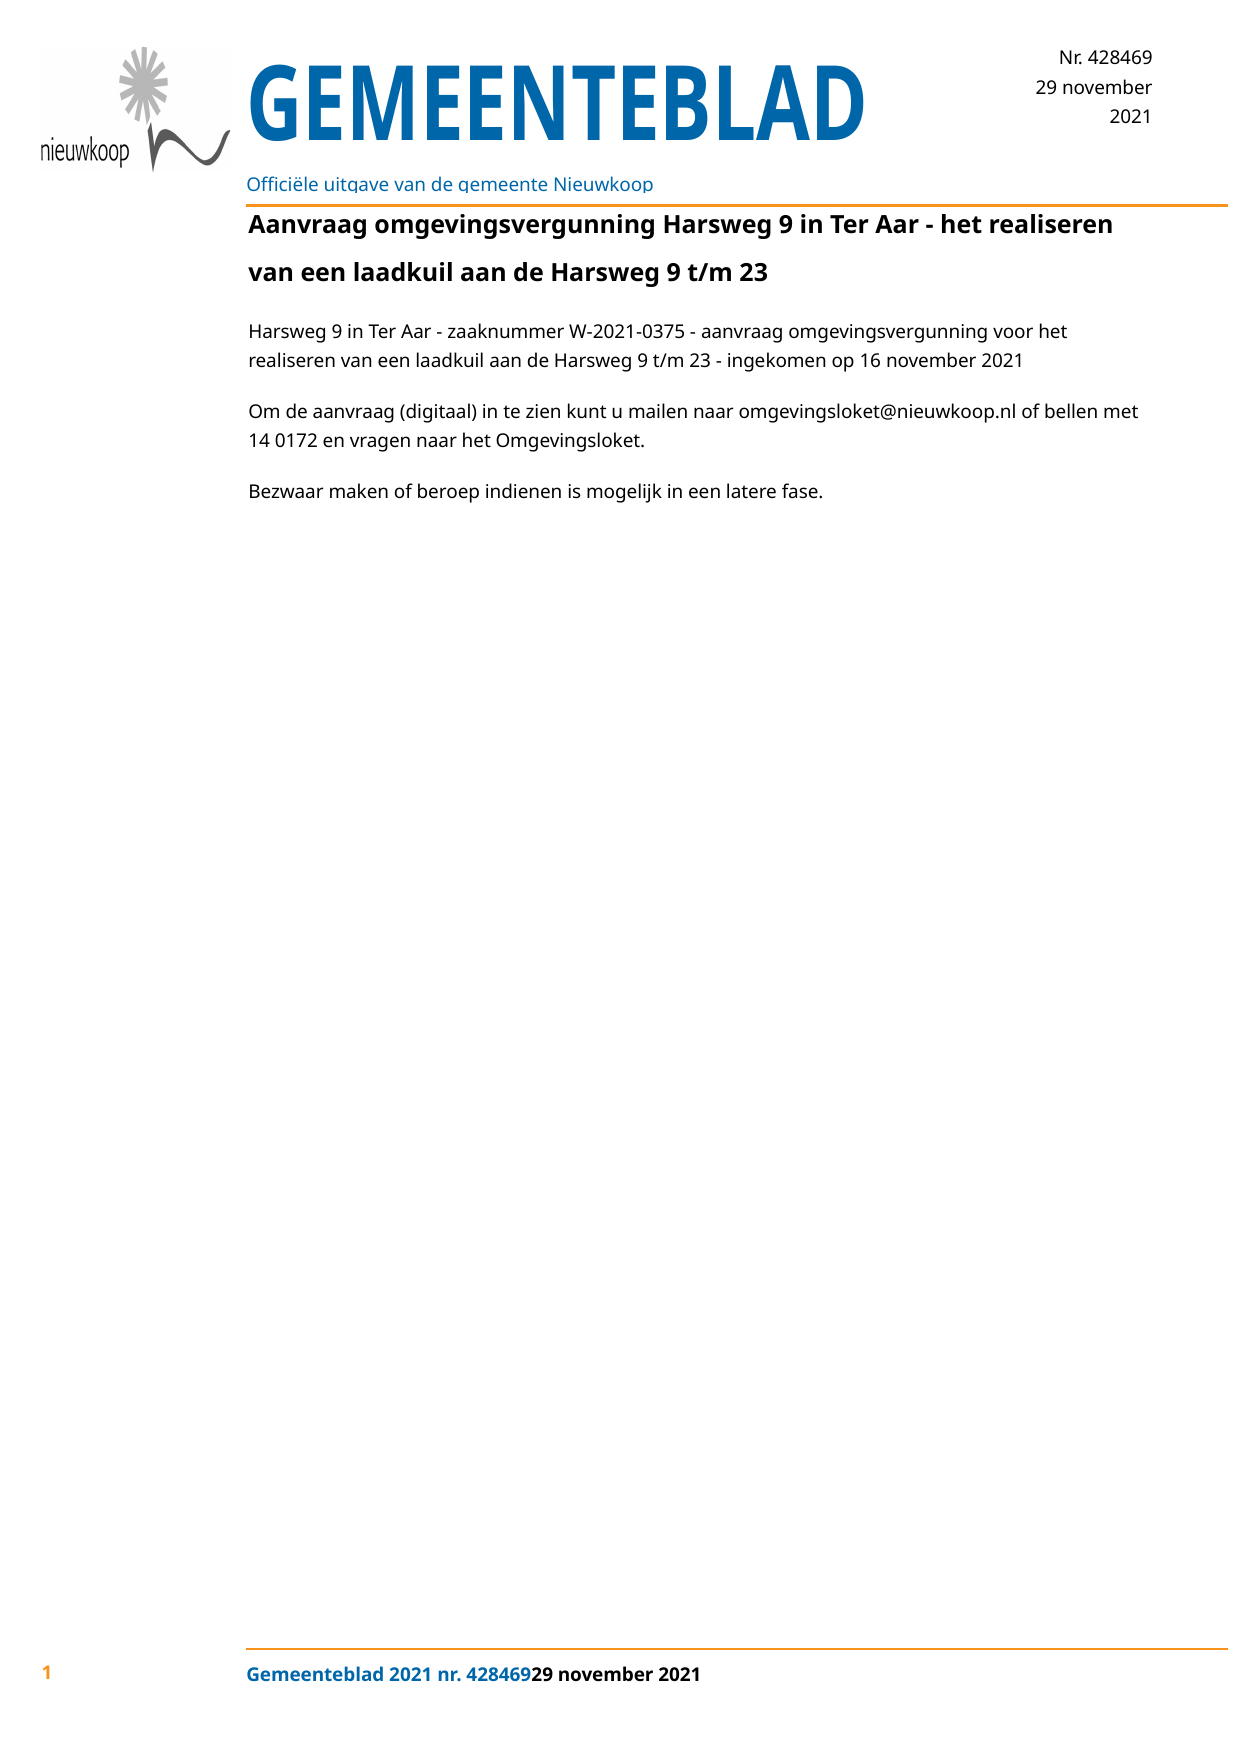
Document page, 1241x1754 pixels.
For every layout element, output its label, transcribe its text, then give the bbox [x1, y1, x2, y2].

text Om de aanvraag (digitaal) in te zien kunt u mailen naar omgevingsloket@nieuwkoop.nl of bellen met 14 0172 en vragen naar het Omgevingsloket. [248, 398, 1152, 453]
text Harsweg 9 in Ter Aar - zaaknummer W-2021-0375 - aanvraag omgevingsvergunning voor het realiseren van een laadkuil aan de Harsweg 9 t/m 23 - ingekomen op 16 november 2021 [248, 318, 1152, 373]
picture [41, 47, 231, 172]
text Aanvraag omgevingsvergunning Harsweg 9 in Ter Aar - het realiseren van een laadkuil aan de Harsweg 9 t/m 23 [248, 207, 1152, 288]
text Bezwaar maken of beroep indienen is mogelijk in een latere fase. [248, 478, 1152, 504]
